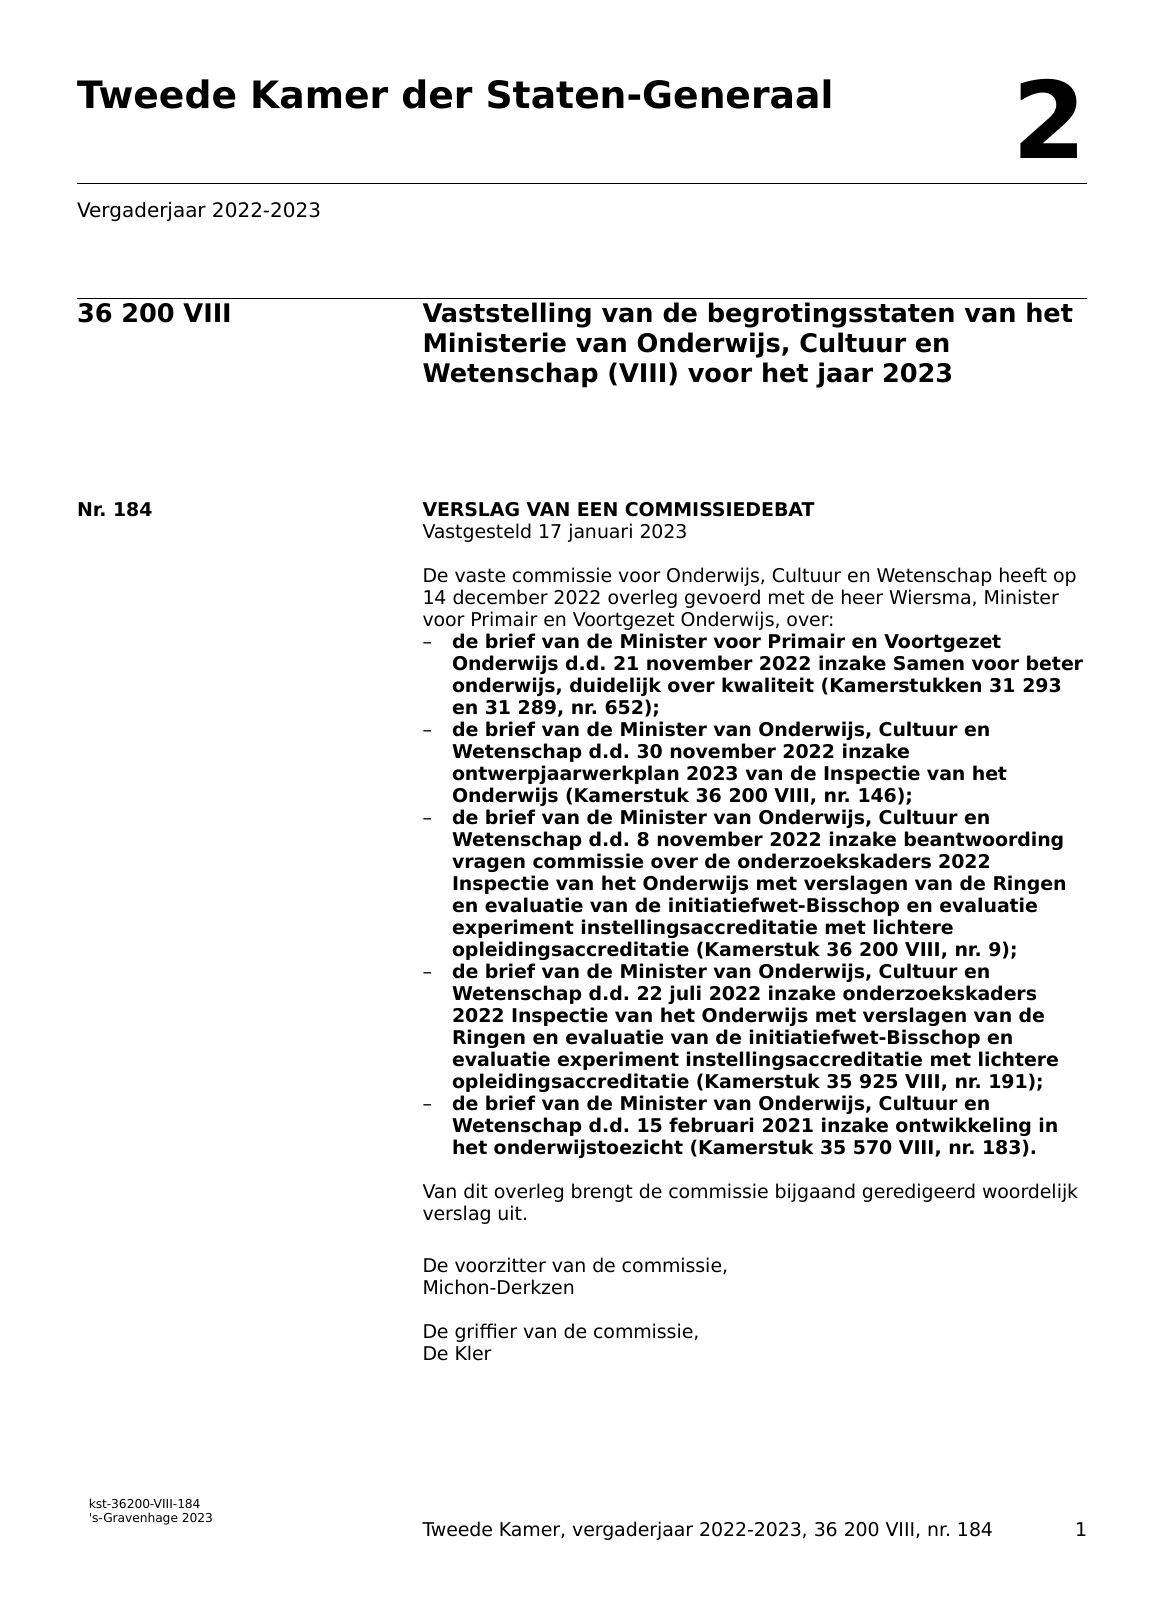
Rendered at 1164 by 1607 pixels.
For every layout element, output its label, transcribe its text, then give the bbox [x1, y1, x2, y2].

subtitle Nr. 184 VERSLAG VAN EEN COMMISSIEDEBAT [77, 499, 1087, 521]
table_cell Vergaderjaar 2022-2023 [77, 184, 1087, 298]
table_header Tweede Kamer der Staten-Generaal [77, 59, 886, 183]
text kst-36200-VIII-184 [88, 1497, 323, 1511]
text – de brief van de Minister van Onderwijs, Cultuur en Wetenschap d.d. 15 februari 2021 inzake ontwikkeling in het onderwijstoezicht (Kamerstuk 35 570 VIII, nr. 183). [422, 1093, 1087, 1159]
subtitle 36 200 VIII Vaststelling van de begrotingsstaten van het Ministerie van Onderwijs, Cultuur en Wetenschap (VIII) voor het jaar 2023 [77, 299, 1087, 388]
text Van dit overleg brengt de commissie bijgaand geredigeerd woordelijk verslag uit. [422, 1181, 1087, 1225]
text – de brief van de Minister van Onderwijs, Cultuur en Wetenschap d.d. 30 november 2022 inzake ontwerpjaarwerkplan 2023 van de Inspectie van het Onderwijs (Kamerstuk 36 200 VIII, nr. 146); [422, 719, 1087, 807]
text Vastgesteld 17 januari 2023 [422, 521, 1087, 543]
text 's-Gravenhage 2023 [88, 1511, 323, 1525]
text De voorzitter van de commissie, Michon-Derkzen [422, 1255, 1087, 1299]
table_header 2 [886, 59, 1087, 183]
text – de brief van de Minister voor Primair en Voortgezet Onderwijs d.d. 21 november 2022 inzake Samen voor beter onderwijs, duidelijk over kwaliteit (Kamerstukken 31 293 en 31 289, nr. 652); [422, 631, 1087, 719]
text De griffier van de commissie, De Kler [422, 1321, 1087, 1365]
text De vaste commissie voor Onderwijs, Cultuur en Wetenschap heeft op 14 december 2022 overleg gevoerd met de heer Wiersma, Minister voor Primair en Voortgezet Onderwijs, over: [422, 565, 1087, 631]
text – de brief van de Minister van Onderwijs, Cultuur en Wetenschap d.d. 22 juli 2022 inzake onderzoekskaders 2022 Inspectie van het Onderwijs met verslagen van de Ringen en evaluatie van de initiatiefwet-Bisschop en evaluatie experiment instellingsaccreditatie met lichtere opleidingsaccreditatie (Kamerstuk 35 925 VIII, nr. 191); [422, 961, 1087, 1093]
text – de brief van de Minister van Onderwijs, Cultuur en Wetenschap d.d. 8 november 2022 inzake beantwoording vragen commissie over de onderzoekskaders 2022 Inspectie van het Onderwijs met verslagen van de Ringen en evaluatie van de initiatiefwet-Bisschop en evaluatie experiment instellingsaccreditatie met lichtere opleidingsaccreditatie (Kamerstuk 36 200 VIII, nr. 9); [422, 807, 1087, 961]
